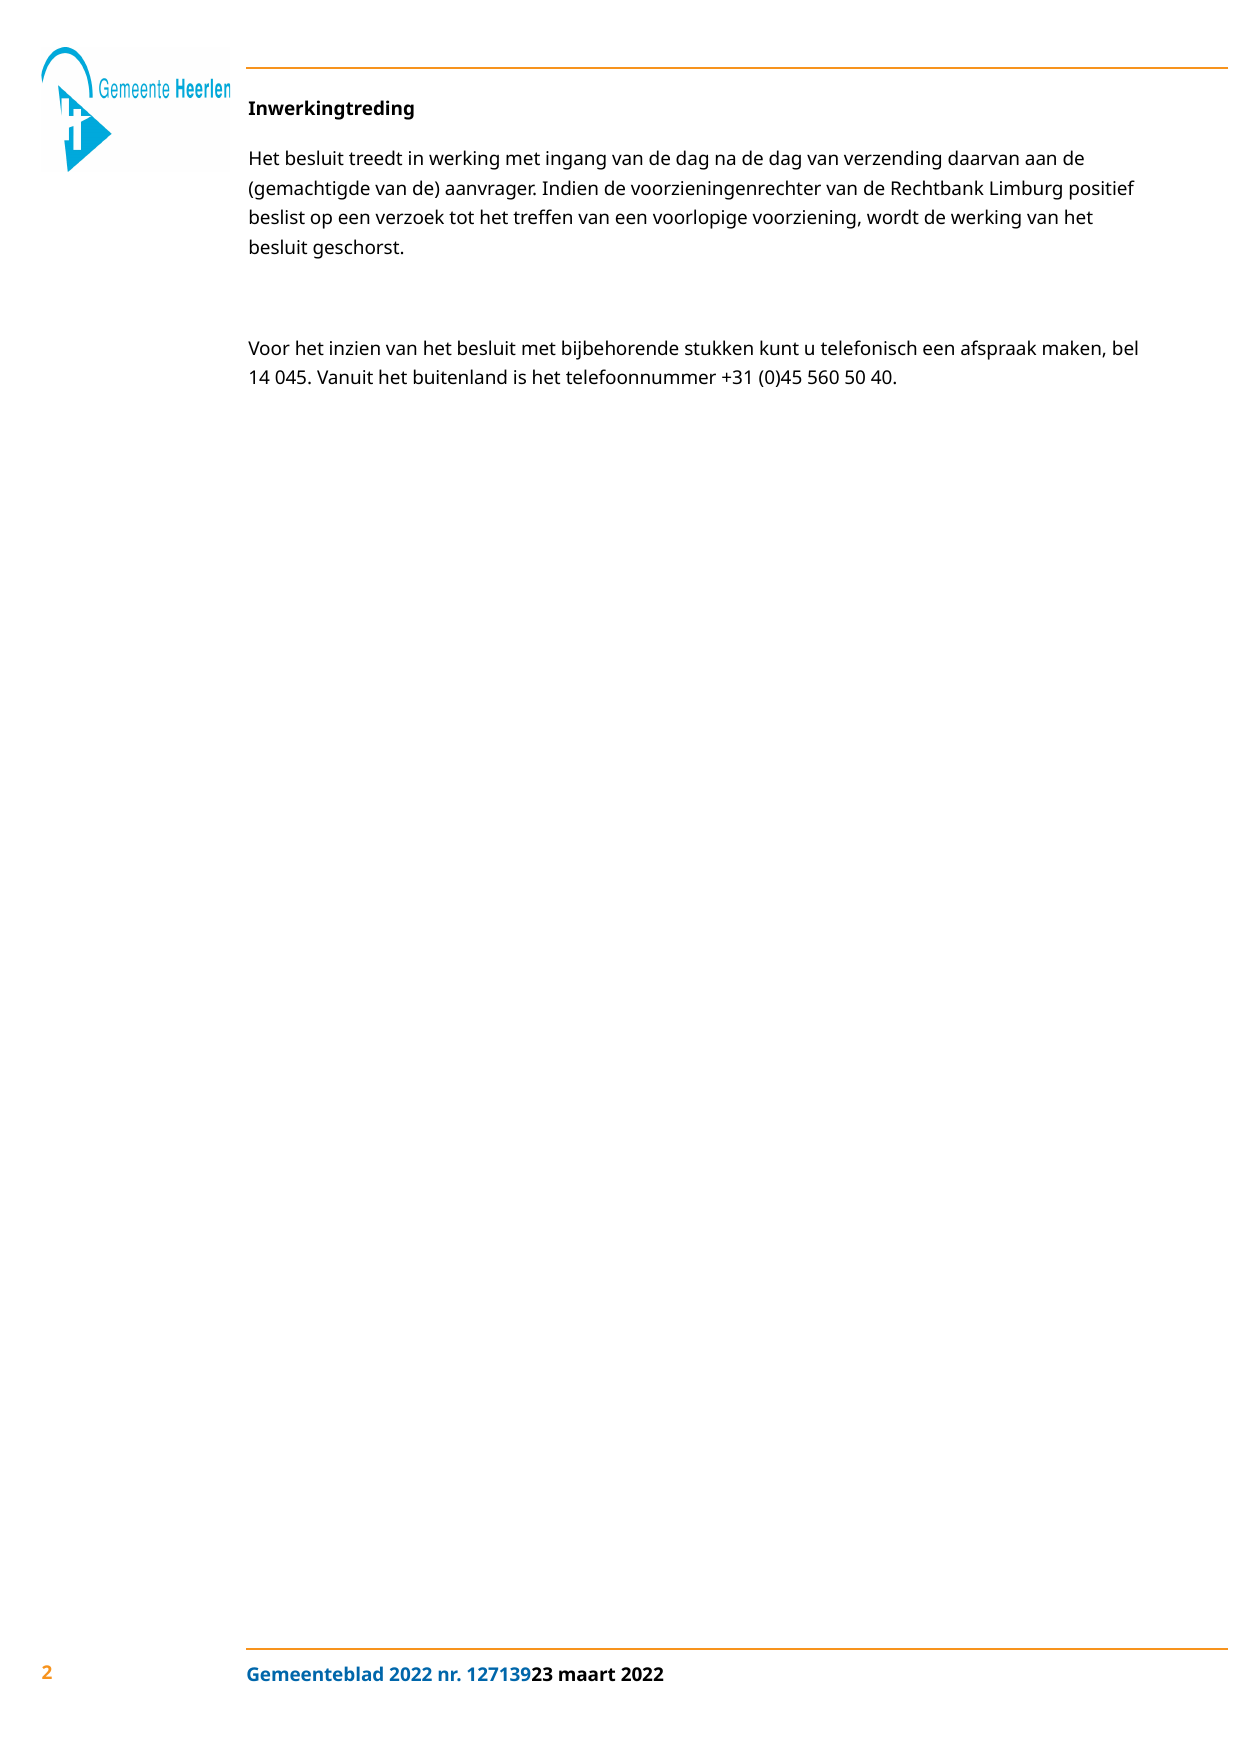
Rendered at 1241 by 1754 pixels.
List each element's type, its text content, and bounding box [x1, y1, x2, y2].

text Inwerkingtreding [248, 95, 1152, 121]
picture [41, 47, 59, 70]
picture [41, 47, 231, 172]
text Het besluit treedt in werking met ingang van de dag na de dag van verzending daarvan aan de (gemachtigde van de) aanvrager. Indien de voorzieningenrechter van de Rechtbank Limburg positief beslist op een verzoek tot het treffen van een voorlopige voorziening, wordt de werking van het besluit geschorst. [248, 145, 1152, 260]
text Voor het inzien van het besluit met bijbehorende stukken kunt u telefonisch een afspraak maken, bel 14 045. Vanuit het buitenland is het telefoonnummer +31 (0)45 560 50 40. [248, 335, 1152, 390]
